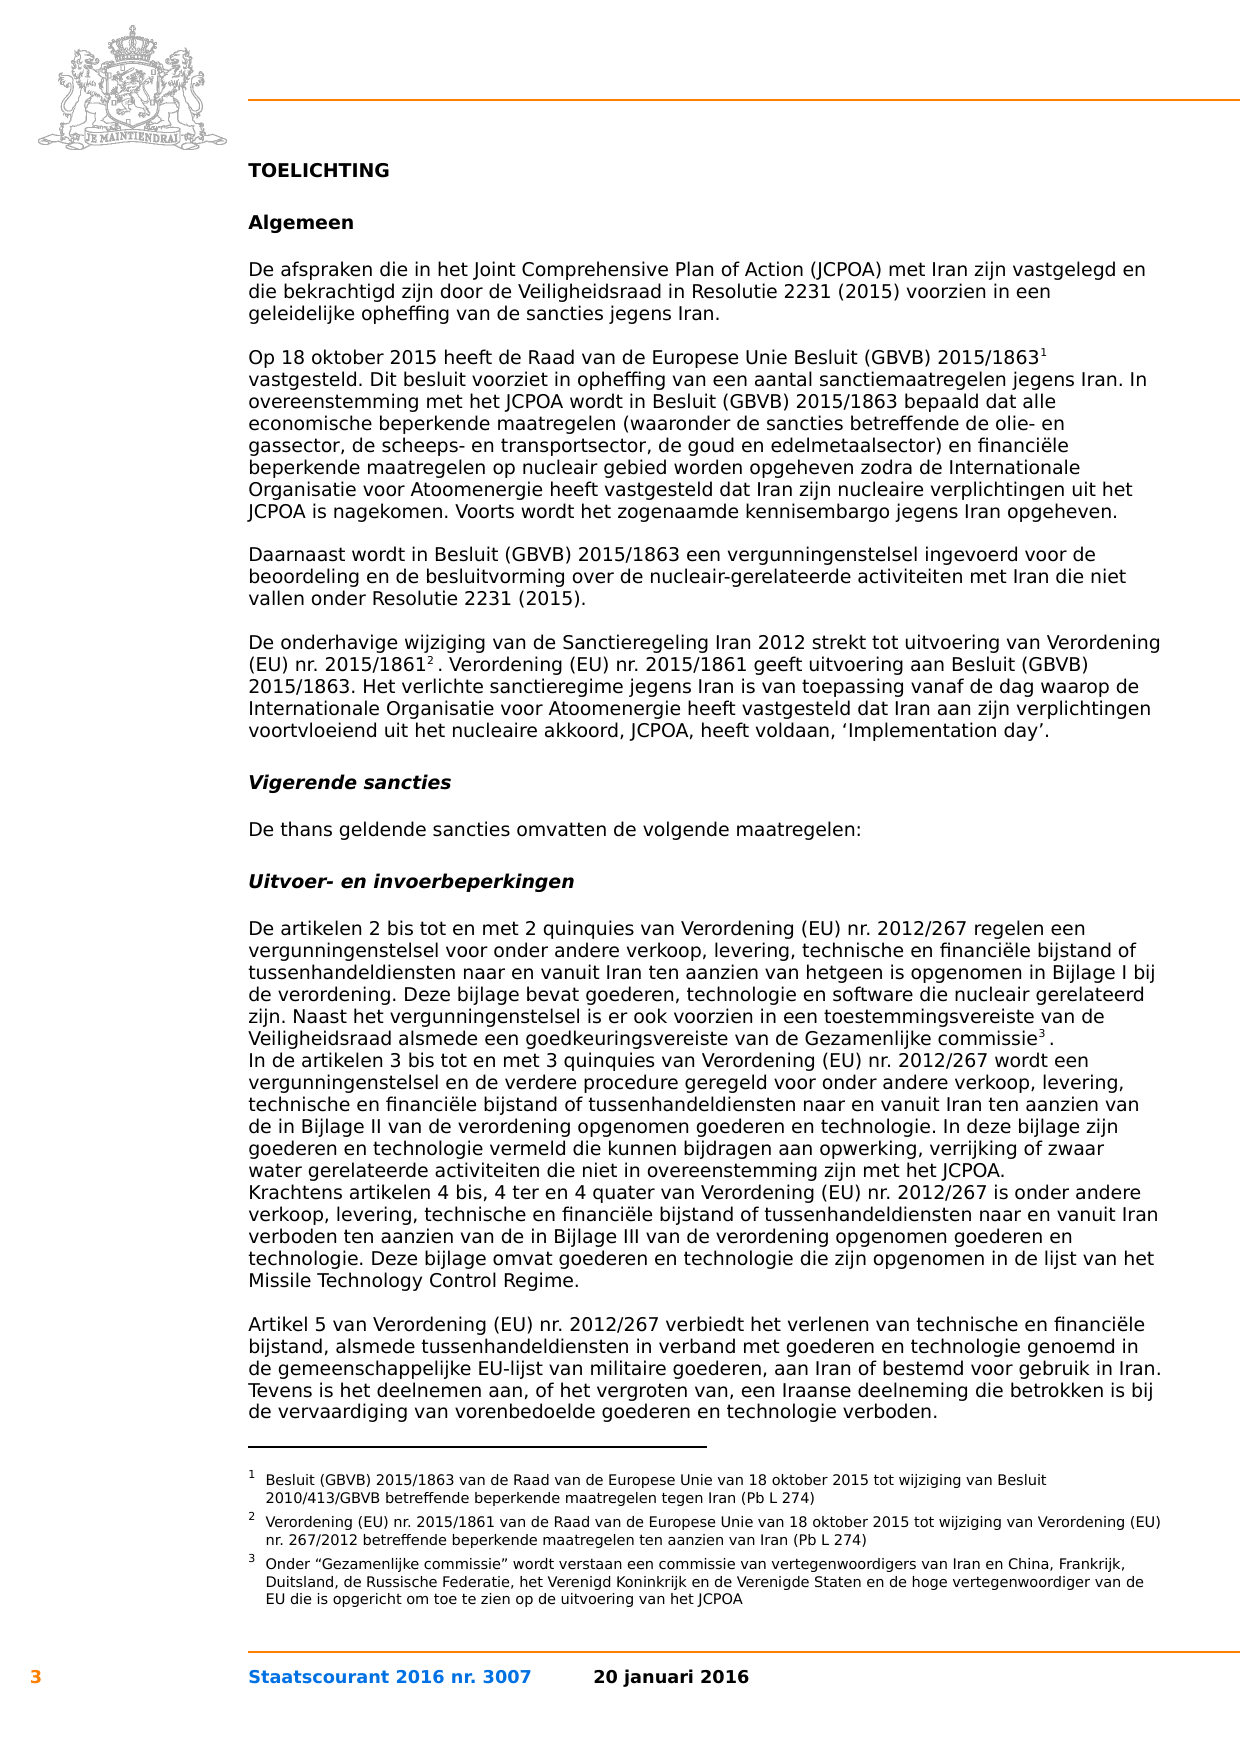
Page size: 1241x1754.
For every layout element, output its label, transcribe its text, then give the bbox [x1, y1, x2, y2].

subtitle Uitvoer- en invoerbeperkingen [248, 871, 1163, 893]
text De artikelen 2 bis tot en met 2 quinquies van Verordening (EU) nr. 2012/267 regelen een vergunningenstelsel voor onder andere verkoop, levering, technische en financiële bijstand of tussenhandeldiensten naar en vanuit Iran ten aanzien van hetgeen is opgenomen in Bijlage I bij de verordening. Deze bijlage bevat goederen, technologie en software die nucleair gerelateerd zijn. Naast het vergunningenstelsel is er ook voorzien in een toestemmingsvereiste van de Veiligheidsraad alsmede een goedkeuringsvereiste van de Gezamenlijke commissie. [248, 918, 1163, 1050]
text Krachtens artikelen 4 bis, 4 ter en 4 quater van Verordening (EU) nr. 2012/267 is onder andere verkoop, levering, technische en financiële bijstand of tussenhandeldiensten naar en vanuit Iran verboden ten aanzien van de in Bijlage III van de verordening opgenomen goederen en technologie. Deze bijlage omvat goederen en technologie die zijn opgenomen in de lijst van het Missile Technology Control Regime. [248, 1182, 1163, 1292]
text Artikel 5 van Verordening (EU) nr. 2012/267 verbiedt het verlenen van technische en financiële bijstand, alsmede tussenhandeldiensten in verband met goederen en technologie genoemd in de gemeenschappelijke EU-lijst van militaire goederen, aan Iran of bestemd voor gebruik in Iran. Tevens is het deelnemen aan, of het vergroten van, een Iraanse deelneming die betrokken is bij de vervaardiging van vorenbedoelde goederen en technologie verboden. [248, 1313, 1163, 1423]
text De onderhavige wijziging van de Sanctieregeling Iran 2012 strekt tot uitvoering van Verordening (EU) nr. 2015/1861. Verordening (EU) nr. 2015/1861 geeft uitvoering aan Besluit (GBVB) 2015/1863. Het verlichte sanctieregime jegens Iran is van toepassing vanaf de dag waarop de Internationale Organisatie voor Atoomenergie heeft vastgesteld dat Iran aan zijn verplichtingen voortvloeiend uit het nucleaire akkoord, JCPOA, heeft voldaan, ‘Implementation day’. [248, 632, 1163, 742]
text Onder “Gezamenlijke commissie” wordt verstaan een commissie van vertegenwoordigers van Iran en China, Frankrijk, Duitsland, de Russische Federatie, het Verenigd Koninkrijk en de Verenigde Staten en de hoge vertegenwoordiger van de EU die is opgericht om toe te zien op de uitvoering van het JCPOA [248, 1552, 1163, 1608]
text Verordening (EU) nr. 2015/1861 van de Raad van de Europese Unie van 18 oktober 2015 tot wijziging van Verordening (EU) nr. 267/2012 betreffende beperkende maatregelen ten aanzien van Iran (Pb L 274) [248, 1510, 1163, 1549]
text De afspraken die in het Joint Comprehensive Plan of Action (JCPOA) met Iran zijn vastgelegd en die bekrachtigd zijn door de Veiligheidsraad in Resolutie 2231 (2015) voorzien in een geleidelijke opheffing van de sancties jegens Iran. [248, 259, 1163, 325]
subtitle Algemeen [248, 212, 1163, 234]
subtitle Vigerende sancties [248, 772, 1163, 794]
subtitle TOELICHTING [248, 160, 1163, 182]
text Op 18 oktober 2015 heeft de Raad van de Europese Unie Besluit (GBVB) 2015/1863 vastgesteld. Dit besluit voorziet in opheffing van een aantal sanctiemaatregelen jegens Iran. In overeenstemming met het JCPOA wordt in Besluit (GBVB) 2015/1863 bepaald dat alle economische beperkende maatregelen (waaronder de sancties betreffende de olie- en gassector, de scheeps- en transportsector, de goud en edelmetaalsector) en financiële beperkende maatregelen op nucleair gebied worden opgeheven zodra de Internationale Organisatie voor Atoomenergie heeft vastgesteld dat Iran zijn nucleaire verplichtingen uit het JCPOA is nagekomen. Voorts wordt het zogenaamde kennisembargo jegens Iran opgeheven. [248, 347, 1163, 522]
text Besluit (GBVB) 2015/1863 van de Raad van de Europese Unie van 18 oktober 2015 tot wijziging van Besluit 2010/413/GBVB betreffende beperkende maatregelen tegen Iran (Pb L 274) [248, 1468, 1163, 1507]
text In de artikelen 3 bis tot en met 3 quinquies van Verordening (EU) nr. 2012/267 wordt een vergunningenstelsel en de verdere procedure geregeld voor onder andere verkoop, levering, technische en financiële bijstand of tussenhandeldiensten naar en vanuit Iran ten aanzien van de in Bijlage II van de verordening opgenomen goederen en technologie. In deze bijlage zijn goederen en technologie vermeld die kunnen bijdragen aan opwerking, verrijking of zwaar water gerelateerde activiteiten die niet in overeenstemming zijn met het JCPOA. [248, 1050, 1163, 1182]
text De thans geldende sancties omvatten de volgende maatregelen: [248, 819, 1163, 841]
picture [38, 25, 227, 150]
text Daarnaast wordt in Besluit (GBVB) 2015/1863 een vergunningenstelsel ingevoerd voor de beoordeling en de besluitvorming over de nucleair-gerelateerde activiteiten met Iran die niet vallen onder Resolutie 2231 (2015). [248, 544, 1163, 610]
